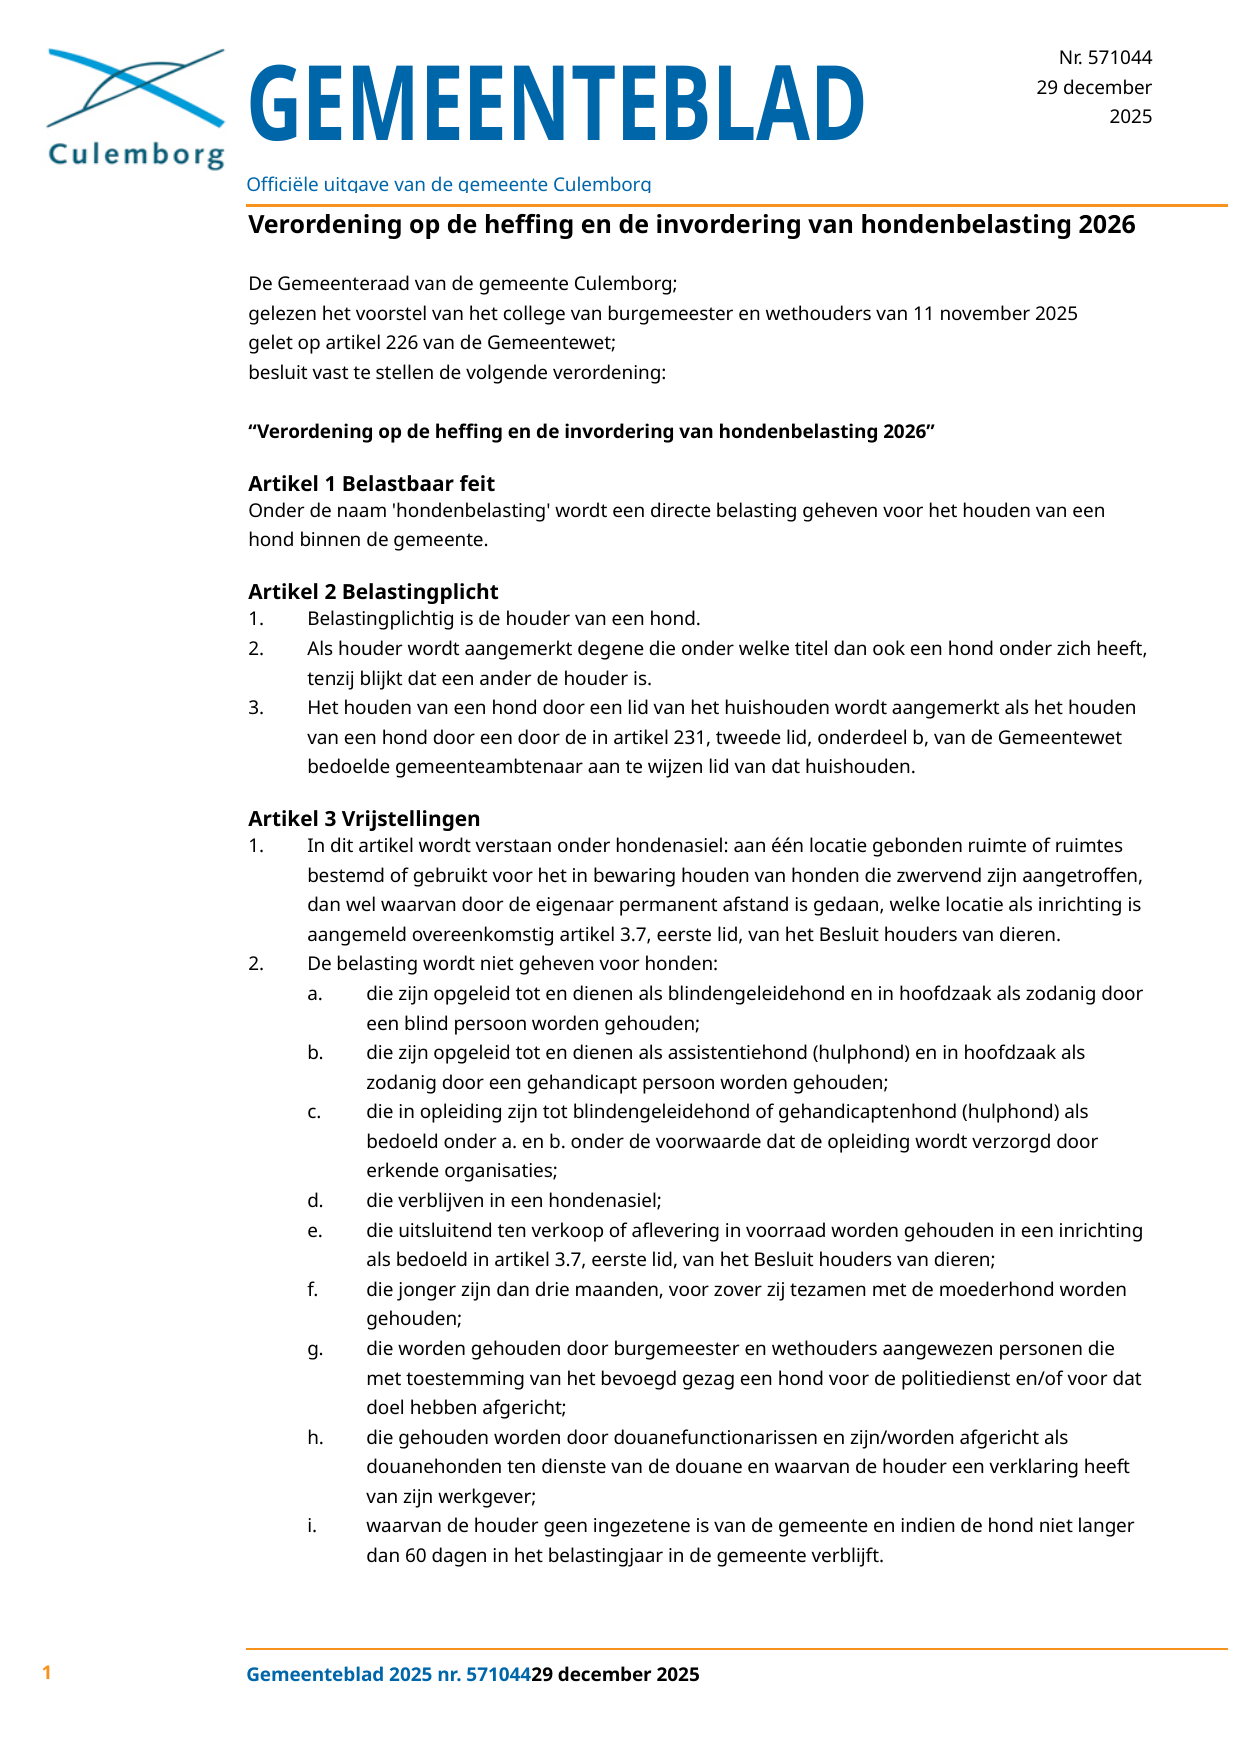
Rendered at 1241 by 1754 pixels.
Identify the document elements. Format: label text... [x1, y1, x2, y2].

list die gehouden worden door douanefunctionarissen en zijn/worden afgericht als douanehonden ten dienste van de douane en waarvan de houder een verklaring heeft van zijn werkgever; [307, 1424, 1152, 1509]
list die zijn opgeleid tot en dienen als assistentiehond (hulphond) en in hoofdzaak als zodanig door een gehandicapt persoon worden gehouden; [307, 1039, 1152, 1095]
list In dit artikel wordt verstaan onder hondenasiel: aan één locatie gebonden ruimte of ruimtes bestemd of gebruikt voor het in bewaring houden van honden die zwervend zijn aangetroffen, dan wel waarvan door de eigenaar permanent afstand is gedaan, welke locatie als inrichting is aangemeld overeenkomstig artikel 3.7, eerste lid, van het Besluit houders van dieren. [248, 832, 1152, 947]
text besluit vast te stellen de volgende verordening: [248, 359, 1152, 385]
text De Gemeenteraad van de gemeente Culemborg; [248, 270, 1152, 296]
text Artikel 1 Belastbaar feit [248, 469, 1152, 497]
text Artikel 2 Belastingplicht [248, 577, 1152, 606]
list De belasting wordt niet geheven voor honden: [248, 951, 1152, 976]
list waarvan de houder geen ingezetene is van de gemeente en indien de hond niet langer dan 60 dagen in het belastingjaar in de gemeente verblijft. [307, 1513, 1152, 1568]
text Verordening op de heffing en de invordering van hondenbelasting 2026 [248, 207, 1152, 241]
picture [41, 47, 231, 172]
text gelet op artikel 226 van de Gemeentewet; [248, 329, 1152, 355]
text “Verordening op de heffing en de invordering van hondenbelasting 2026” [248, 418, 1152, 444]
list die uitsluitend ten verkoop of aflevering in voorraad worden gehouden in een inrichting als bedoeld in artikel 3.7, eerste lid, van het Besluit houders van dieren; [307, 1217, 1152, 1272]
list Belastingplichtig is de houder van een hond. [248, 606, 1152, 631]
text Artikel 3 Vrijstellingen [248, 804, 1152, 832]
list Het houden van een hond door een lid van het huishouden wordt aangemerkt als het houden van een hond door een door de in artikel 231, tweede lid, onderdeel b, van de Gemeentewet bedoelde gemeenteambtenaar aan te wijzen lid van dat huishouden. [248, 694, 1152, 779]
list Als houder wordt aangemerkt degene die onder welke titel dan ook een hond onder zich heeft, tenzij blijkt dat een ander de houder is. [248, 635, 1152, 690]
text Onder de naam 'hondenbelasting' wordt een directe belasting geheven voor het houden van een hond binnen de gemeente. [248, 497, 1152, 552]
list die jonger zijn dan drie maanden, voor zover zij tezamen met de moederhond worden gehouden; [307, 1276, 1152, 1331]
list die verblijven in een hondenasiel; [307, 1187, 1152, 1213]
text gelezen het voorstel van het college van burgemeester en wethouders van 11 november 2025 [248, 300, 1152, 326]
list die zijn opgeleid tot en dienen als blindengeleidehond en in hoofdzaak als zodanig door een blind persoon worden gehouden; [307, 980, 1152, 1036]
list die in opleiding zijn tot blindengeleidehond of gehandicaptenhond (hulphond) als bedoeld onder a. en b. onder de voorwaarde dat de opleiding wordt verzorgd door erkende organisaties; [307, 1098, 1152, 1183]
list die worden gehouden door burgemeester en wethouders aangewezen personen die met toestemming van het bevoegd gezag een hond voor de politiedienst en/of voor dat doel hebben afgericht; [307, 1335, 1152, 1420]
